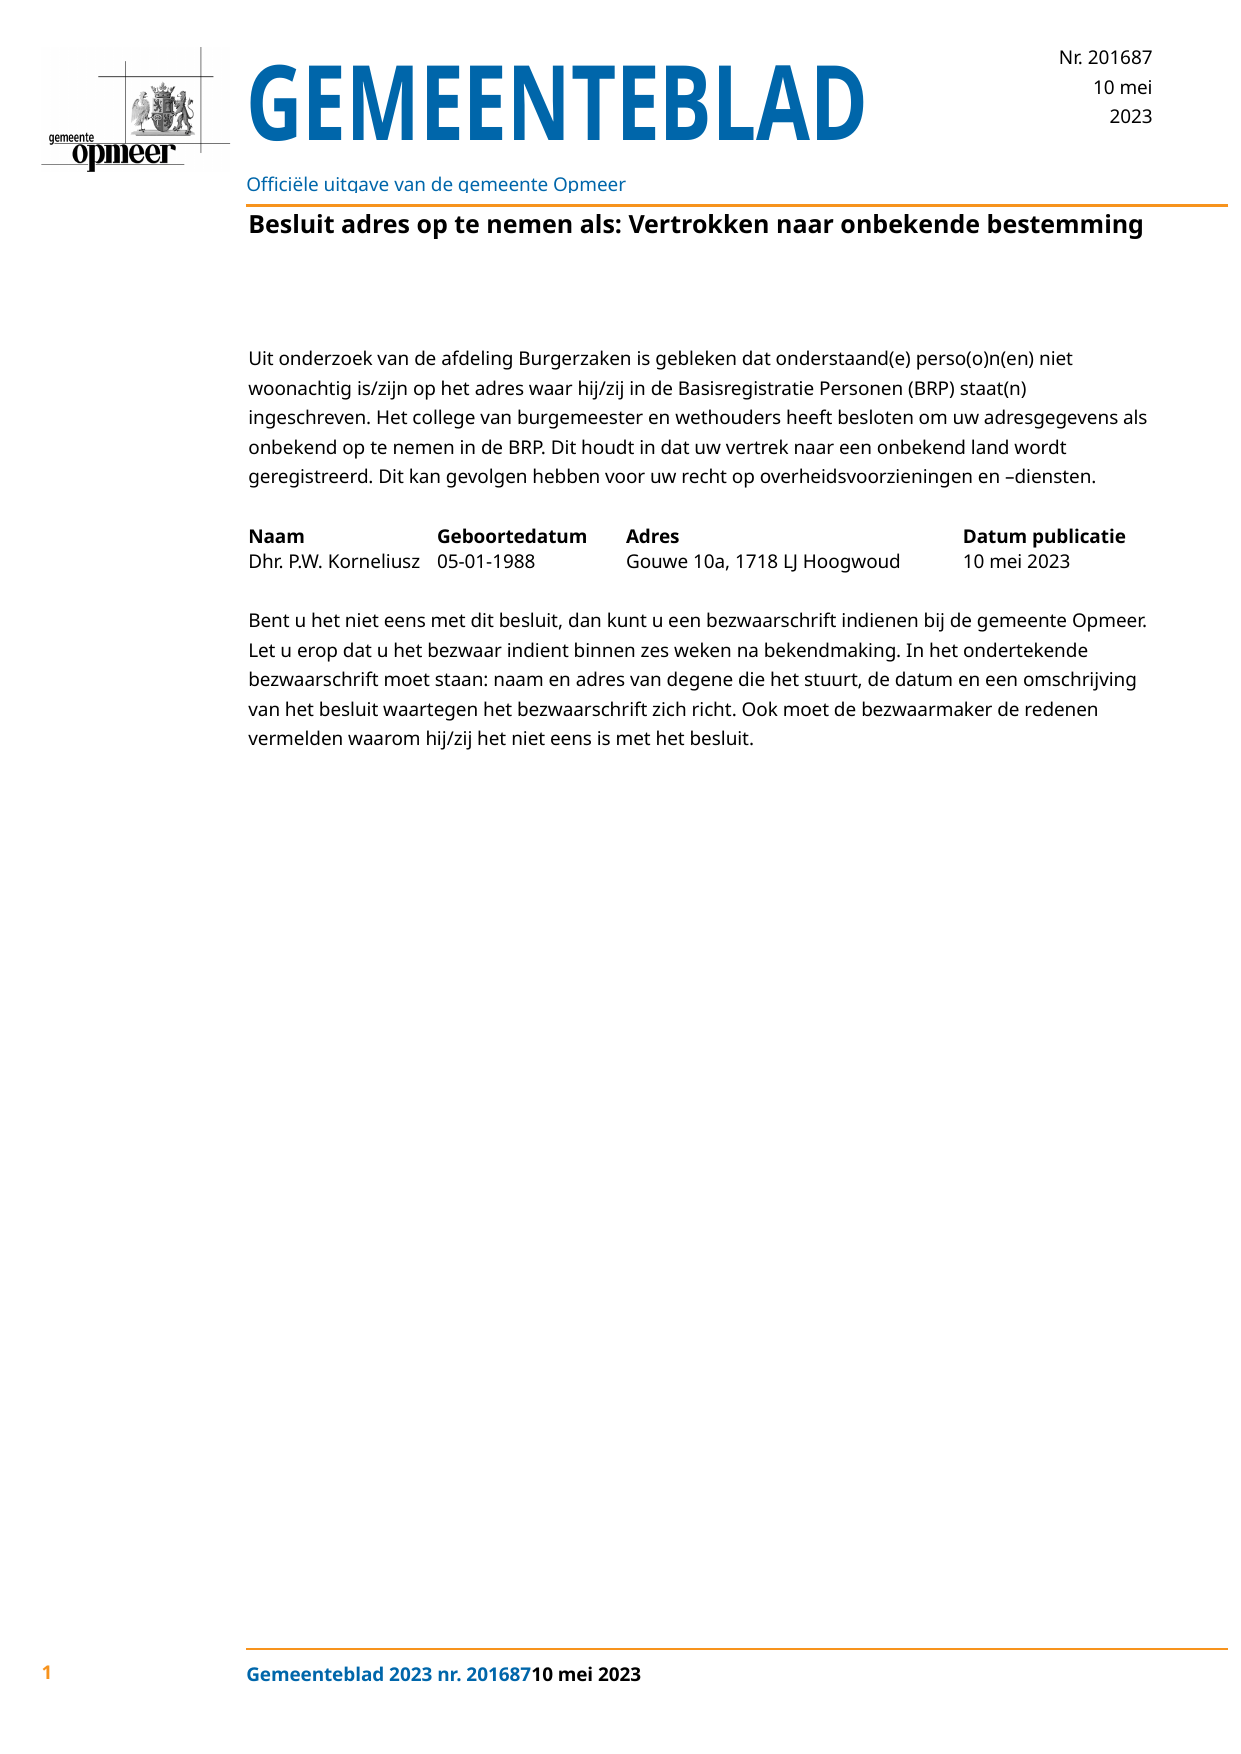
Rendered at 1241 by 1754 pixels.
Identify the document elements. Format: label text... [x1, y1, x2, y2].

table_cell 10 mei 2023 [963, 549, 1152, 574]
table_header Datum publicatie [963, 523, 1152, 549]
table_cell Dhr. P.W. Korneliusz [248, 549, 437, 574]
table_header Adres [626, 523, 963, 549]
picture [41, 47, 231, 172]
text Bent u het niet eens met dit besluit, dan kunt u een bezwaarschrift indienen bij de gemeente Opmeer. Let u erop dat u het bezwaar indient binnen zes weken na bekendmaking. In het ondertekende bezwaarschrift moet staan: naam en adres van degene die het stuurt, de datum en een omschrijving van het besluit waartegen het bezwaarschrift zich richt. Ook moet de bezwaarmaker de redenen vermelden waarom hij/zij het niet eens is met het besluit. [248, 607, 1152, 751]
table_header Geboortedatum [437, 523, 626, 549]
text Uit onderzoek van de afdeling Burgerzaken is gebleken dat onderstaand(e) perso(o)n(en) niet woonachtig is/zijn op het adres waar hij/zij in de Basisregistratie Personen (BRP) staat(n) ingeschreven. Het college van burgemeester en wethouders heeft besloten om uw adresgegevens als onbekend op te nemen in de BRP. Dit houdt in dat uw vertrek naar een onbekend land wordt geregistreerd. Dit kan gevolgen hebben voor uw recht op overheidsvoorzieningen en –diensten. [248, 345, 1152, 489]
table_cell Gouwe 10a, 1718 LJ Hoogwoud [626, 549, 963, 574]
table_cell 05-01-1988 [437, 549, 626, 574]
text Besluit adres op te nemen als: Vertrokken naar onbekende bestemming [248, 207, 1152, 241]
table_header Naam [248, 523, 437, 549]
